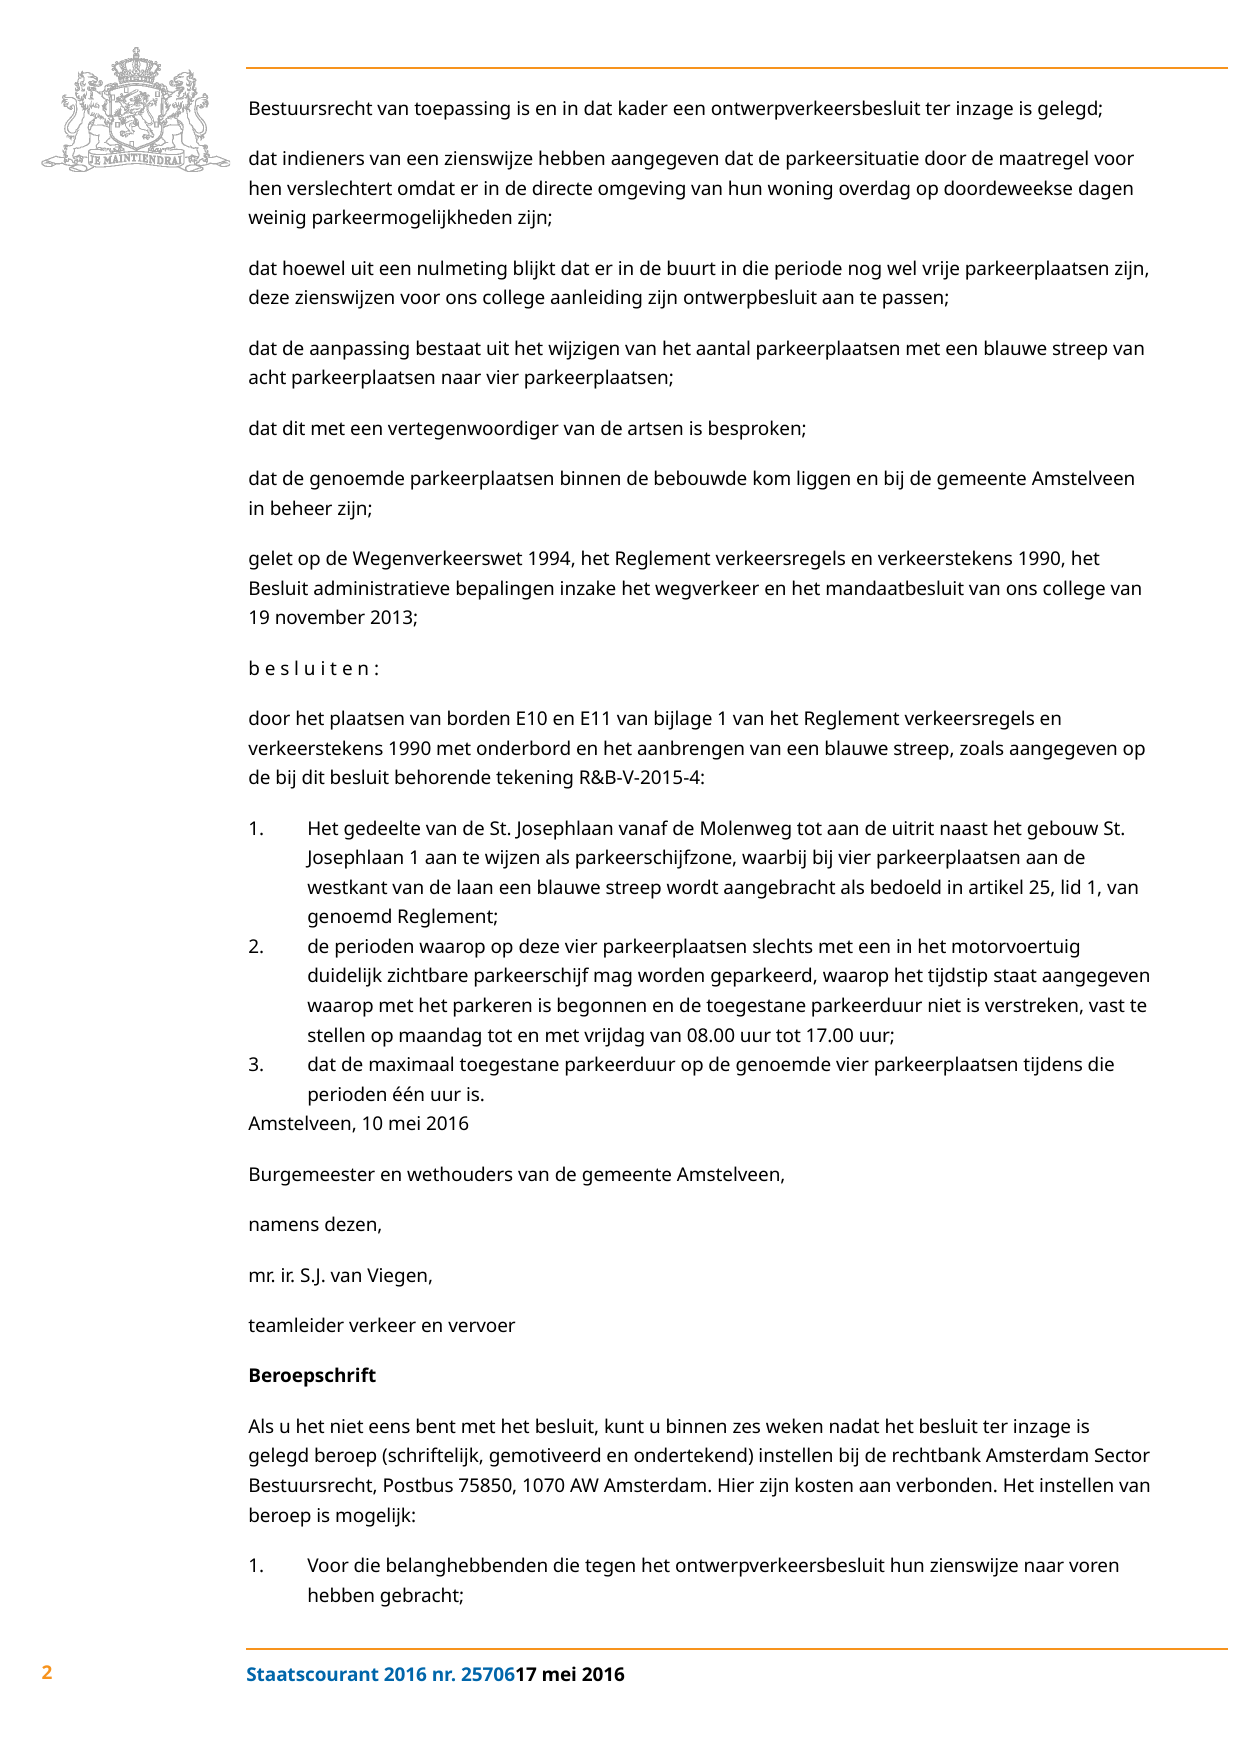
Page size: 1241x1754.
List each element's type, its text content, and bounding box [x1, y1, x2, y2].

text Als u het niet eens bent met het besluit, kunt u binnen zes weken nadat het besluit ter inzage is gelegd beroep (schriftelijk, gemotiveerd en ondertekend) instellen bij de rechtbank Amsterdam Sector Bestuursrecht, Postbus 75850, 1070 AW Amsterdam. Hier zijn kosten aan verbonden. Het instellen van beroep is mogelijk: [248, 1413, 1152, 1528]
list Voor die belanghebbenden die tegen het ontwerpverkeersbesluit hun zienswijze naar voren hebben gebracht; [248, 1552, 1152, 1608]
list dat de maximaal toegestane parkeerduur op de genoemde vier parkeerplaatsen tijdens die perioden één uur is. [248, 1051, 1152, 1107]
list de perioden waarop op deze vier parkeerplaatsen slechts met een in het motorvoertuig duidelijk zichtbare parkeerschijf mag worden geparkeerd, waarop het tijdstip staat aangegeven waarop met het parkeren is begonnen en de toegestane parkeerduur niet is verstreken, vast te stellen op maandag tot en met vrijdag van 08.00 uur tot 17.00 uur; [248, 933, 1152, 1048]
list Het gedeelte van de St. Josephlaan vanaf de Molenweg tot aan de uitrit naast het gebouw St. Josephlaan 1 aan te wijzen als parkeerschijfzone, waarbij bij vier parkeerplaatsen aan de westkant van de laan een blauwe streep wordt aangebracht als bedoeld in artikel 25, lid 1, van genoemd Reglement; [248, 815, 1152, 929]
text Bestuursrecht van toepassing is en in dat kader een ontwerpverkeersbesluit ter inzage is gelegd; [248, 95, 1152, 121]
text Beroepschrift [248, 1363, 1152, 1388]
text mr. ir. S.J. van Viegen, [248, 1262, 1152, 1288]
text namens dezen, [248, 1211, 1152, 1237]
text door het plaatsen van borden E10 en E11 van bijlage 1 van het Reglement verkeersregels en verkeerstekens 1990 met onderbord en het aanbrengen van een blauwe streep, zoals aangegeven op de bij dit besluit behorende tekening R&B-V-2015-4: [248, 705, 1152, 790]
text dat hoewel uit een nulmeting blijkt dat er in de buurt in die periode nog wel vrije parkeerplaatsen zijn, deze zienswijzen voor ons college aanleiding zijn ontwerpbesluit aan te passen; [248, 255, 1152, 310]
text dat dit met een vertegenwoordiger van de artsen is besproken; [248, 415, 1152, 441]
text teamleider verkeer en vervoer [248, 1312, 1152, 1338]
text b e s l u i t e n : [248, 655, 1152, 681]
picture [41, 47, 231, 172]
text gelet op de Wegenverkeerswet 1994, het Reglement verkeersregels en verkeerstekens 1990, het Besluit administratieve bepalingen inzake het wegverkeer en het mandaatbesluit van ons college van 19 november 2013; [248, 545, 1152, 630]
text dat de genoemde parkeerplaatsen binnen de bebouwde kom liggen en bij de gemeente Amstelveen in beheer zijn; [248, 465, 1152, 521]
text Burgemeester en wethouders van de gemeente Amstelveen, [248, 1161, 1152, 1187]
text dat indieners van een zienswijze hebben aangegeven dat de parkeersituatie door de maatregel voor hen verslechtert omdat er in de directe omgeving van hun woning overdag op doordeweekse dagen weinig parkeermogelijkheden zijn; [248, 145, 1152, 230]
text dat de aanpassing bestaat uit het wijzigen van het aantal parkeerplaatsen met een blauwe streep van acht parkeerplaatsen naar vier parkeerplaatsen; [248, 335, 1152, 390]
text Amstelveen, 10 mei 2016 [248, 1111, 1152, 1136]
